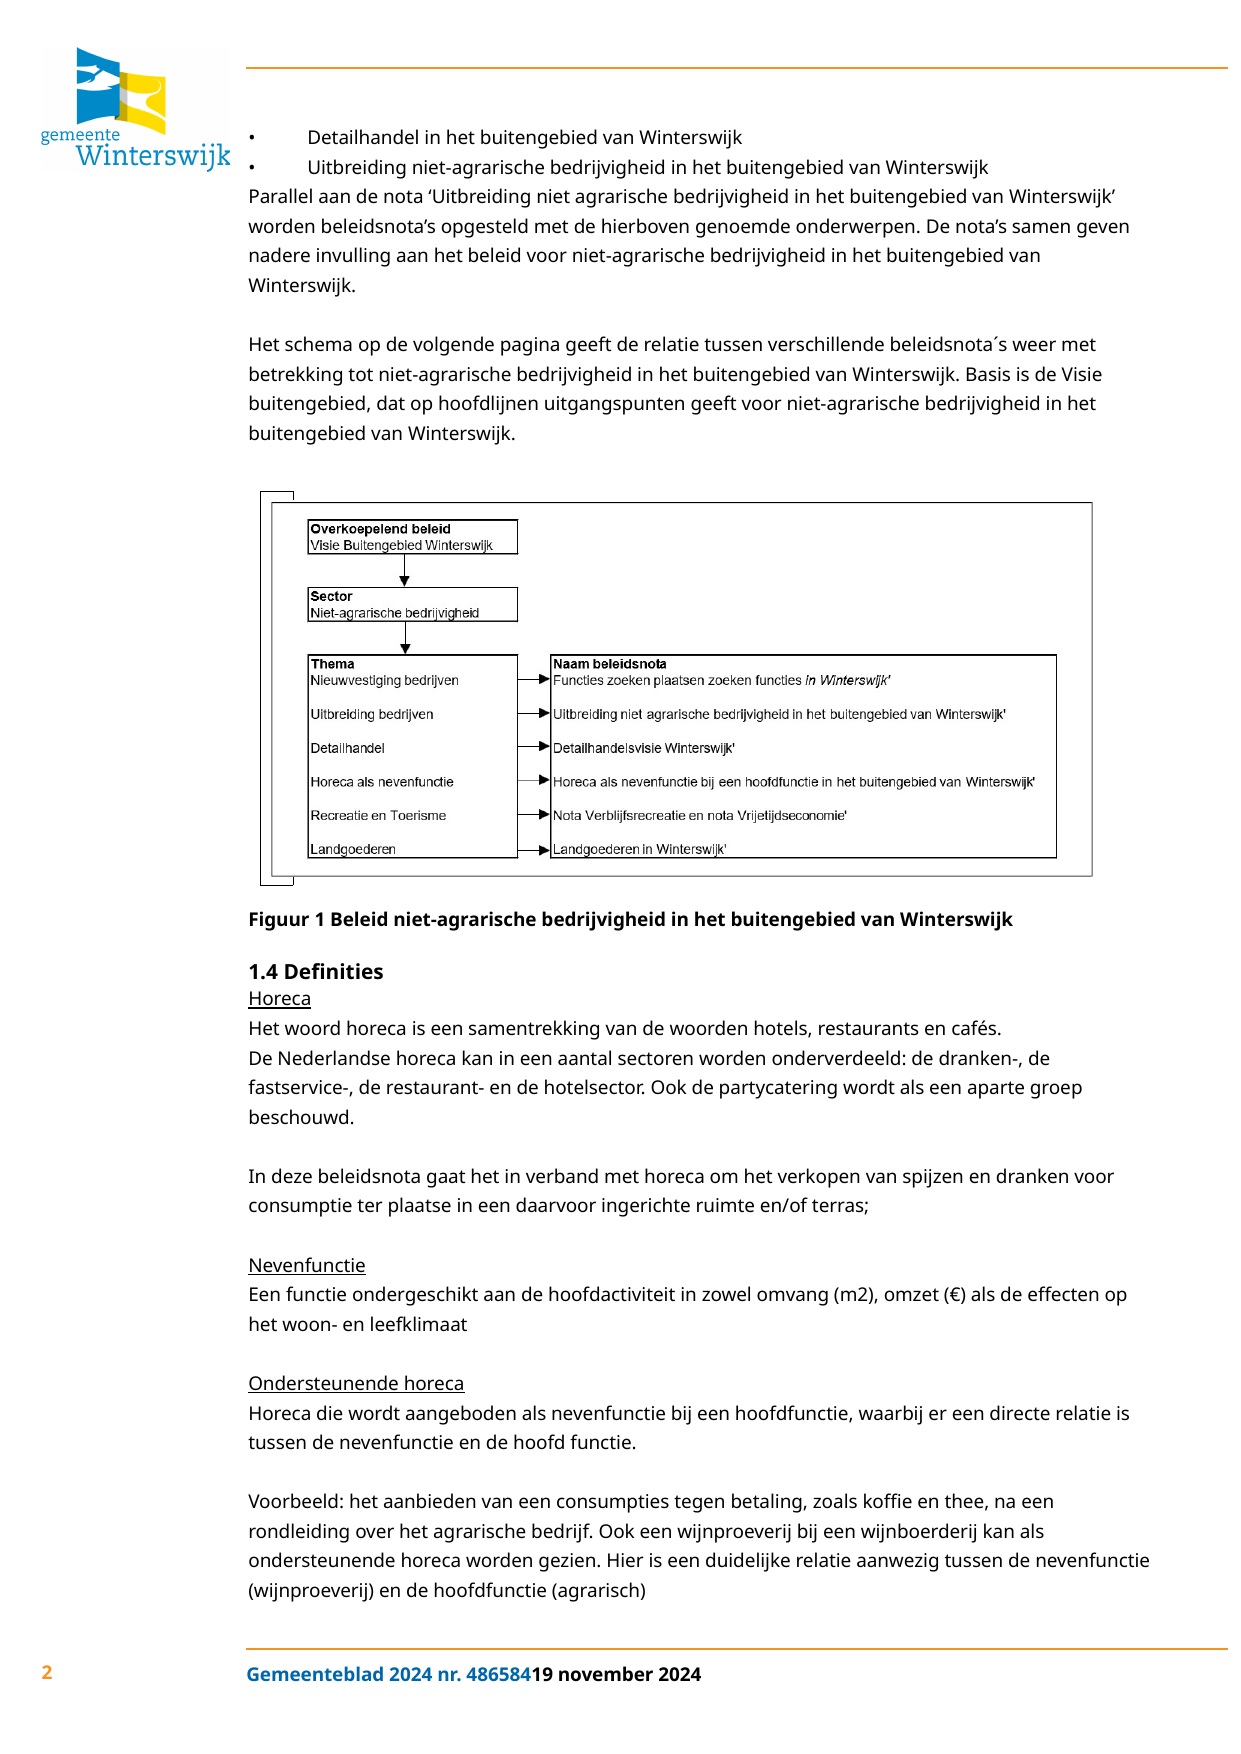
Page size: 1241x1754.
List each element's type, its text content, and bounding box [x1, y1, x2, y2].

text Voorbeeld: het aanbieden van een consumpties tegen betaling, zoals koffie en thee, na een rondleiding over het agrarische bedrijf. Ook een wijnproeverij bij een wijnboerderij kan als ondersteunende horeca worden gezien. Hier is een duidelijke relatie aanwezig tussen de nevenfunctie (wijnproeverij) en de hoofdfunctie (agrarisch) [248, 1488, 1152, 1603]
text Een functie ondergeschikt aan de hoofdactiviteit in zowel omvang (m2), omzet (€) als de effecten op het woon- en leefklimaat [248, 1281, 1152, 1337]
text Nevenfunctie [248, 1252, 1152, 1277]
text Het schema op de volgende pagina geeft de relatie tussen verschillende beleidsnota´s weer met betrekking tot niet-agrarische bedrijvigheid in het buitengebied van Winterswijk. Basis is de Visie buitengebied, dat op hoofdlijnen uitgangspunten geeft voor niet-agrarische bedrijvigheid in het buitengebied van Winterswijk. [248, 331, 1152, 446]
text Ondersteunende horeca [248, 1370, 1152, 1396]
text 1.4 Definities [248, 957, 1152, 986]
list Uitbreiding niet-agrarische bedrijvigheid in het buitengebied van Winterswijk [248, 154, 1152, 180]
text In deze beleidsnota gaat het in verband met horeca om het verkopen van spijzen en dranken voor consumptie ter plaatse in een daarvoor ingerichte ruimte en/of terras; [248, 1163, 1152, 1218]
text De Nederlandse horeca kan in een aantal sectoren worden onderverdeeld: de dranken-, de fastservice-, de restaurant- en de hotelsector. Ook de partycatering wordt als een aparte groep beschouwd. [248, 1045, 1152, 1129]
text Figuur 1 Beleid niet-agrarische bedrijvigheid in het buitengebied van Winterswijk [248, 907, 1152, 932]
picture [268, 500, 1096, 877]
list Detailhandel in het buitengebied van Winterswijk [248, 124, 1152, 150]
text Horeca die wordt aangeboden als nevenfunctie bij een hoofdfunctie, waarbij er een directe relatie is tussen de nevenfunctie en de hoofd functie. [248, 1400, 1152, 1455]
text Parallel aan de nota ‘Uitbreiding niet agrarische bedrijvigheid in het buitengebied van Winterswijk’ worden beleidsnota’s opgesteld met de hierboven genoemde onderwerpen. De nota’s samen geven nadere invulling aan het beleid voor niet-agrarische bedrijvigheid in het buitengebied van Winterswijk. [248, 183, 1152, 298]
picture [225, 153, 231, 162]
text Het woord horeca is een samentrekking van de woorden hotels, restaurants en cafés. [248, 1015, 1152, 1041]
text Horeca [248, 986, 1152, 1011]
picture [41, 47, 231, 172]
